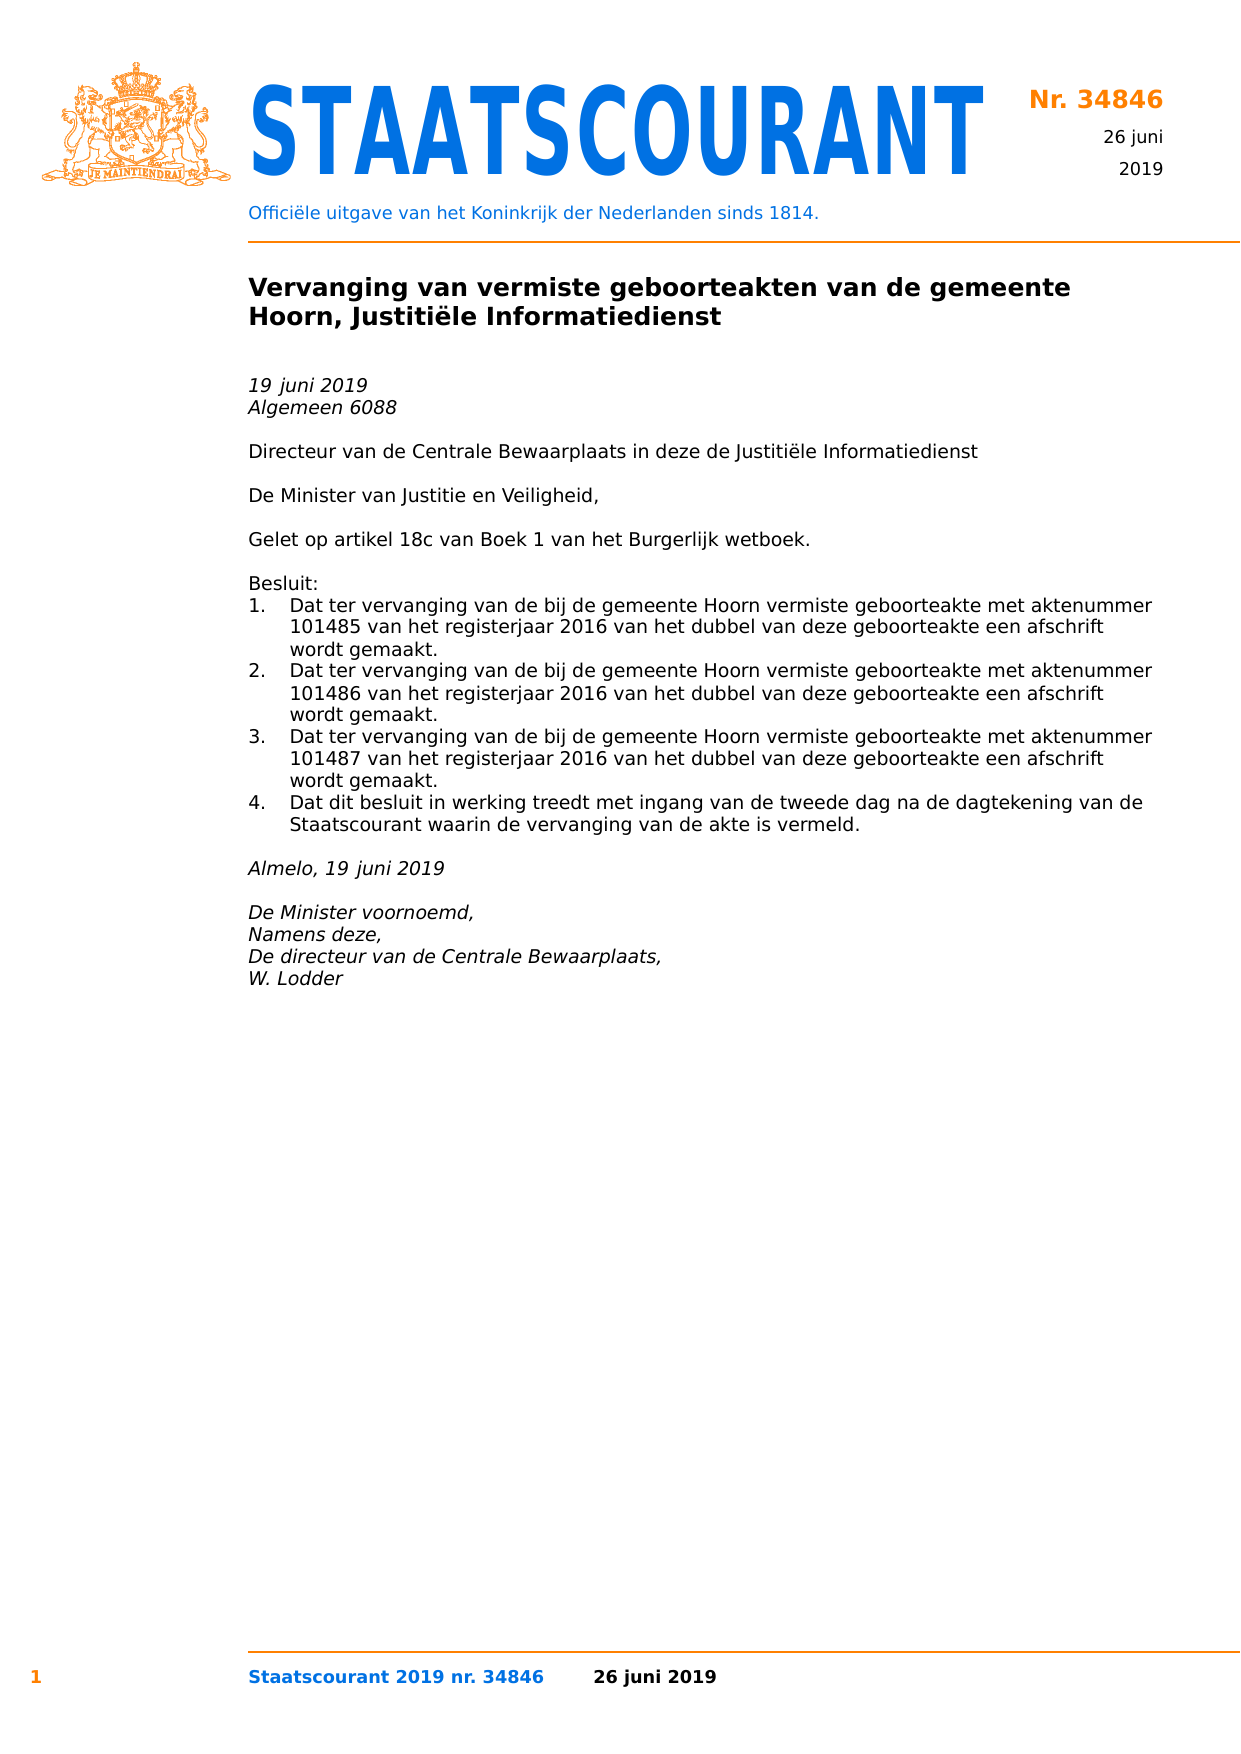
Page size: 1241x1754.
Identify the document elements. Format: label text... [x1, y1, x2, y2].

table_header STAATSCOURANT [248, 62, 998, 203]
table_cell Officiële uitgave van het Koninkrijk der Nederlanden sinds 1814. [248, 203, 1240, 241]
text Besluit: [248, 572, 1163, 594]
text 2. Dat ter vervanging van de bij de gemeente Hoorn vermiste geboorteakte met aktenummer 101486 van het registerjaar 2016 van het dubbel van deze geboorteakte een afschrift wordt gemaakt. [248, 660, 1163, 726]
table_cell 2019 [998, 153, 1240, 203]
text De Minister voornoemd, Namens deze, De directeur van de Centrale Bewaarplaats, W. Lodder [248, 902, 1163, 990]
text 3. Dat ter vervanging van de bij de gemeente Hoorn vermiste geboorteakte met aktenummer 101487 van het registerjaar 2016 van het dubbel van deze geboorteakte een afschrift wordt gemaakt. [248, 726, 1163, 792]
text Algemeen 6088 [248, 397, 1163, 419]
picture [41, 62, 231, 186]
text Almelo, 19 juni 2019 [248, 858, 1163, 880]
subtitle Vervanging van vermiste geboorteakten van de gemeente Hoorn, Justitiële Informatiedienst [248, 273, 1163, 331]
text De Minister van Justitie en Veiligheid, [248, 485, 1163, 507]
table_cell 26 juni [998, 121, 1240, 153]
text 4. Dat dit besluit in werking treedt met ingang van de tweede dag na de dagtekening van de Staatscourant waarin de vervanging van de akte is vermeld. [248, 792, 1163, 836]
text 19 juni 2019 [248, 375, 1163, 397]
text Gelet op artikel 18c van Boek 1 van het Burgerlijk wetboek. [248, 529, 1163, 551]
text Directeur van de Centrale Bewaarplaats in deze de Justitiële Informatiedienst [248, 441, 1163, 463]
text 1. Dat ter vervanging van de bij de gemeente Hoorn vermiste geboorteakte met aktenummer 101485 van het registerjaar 2016 van het dubbel van deze geboorteakte een afschrift wordt gemaakt. [248, 594, 1163, 660]
table_header Nr. 34846 [998, 62, 1240, 121]
table_header [25, 62, 248, 241]
